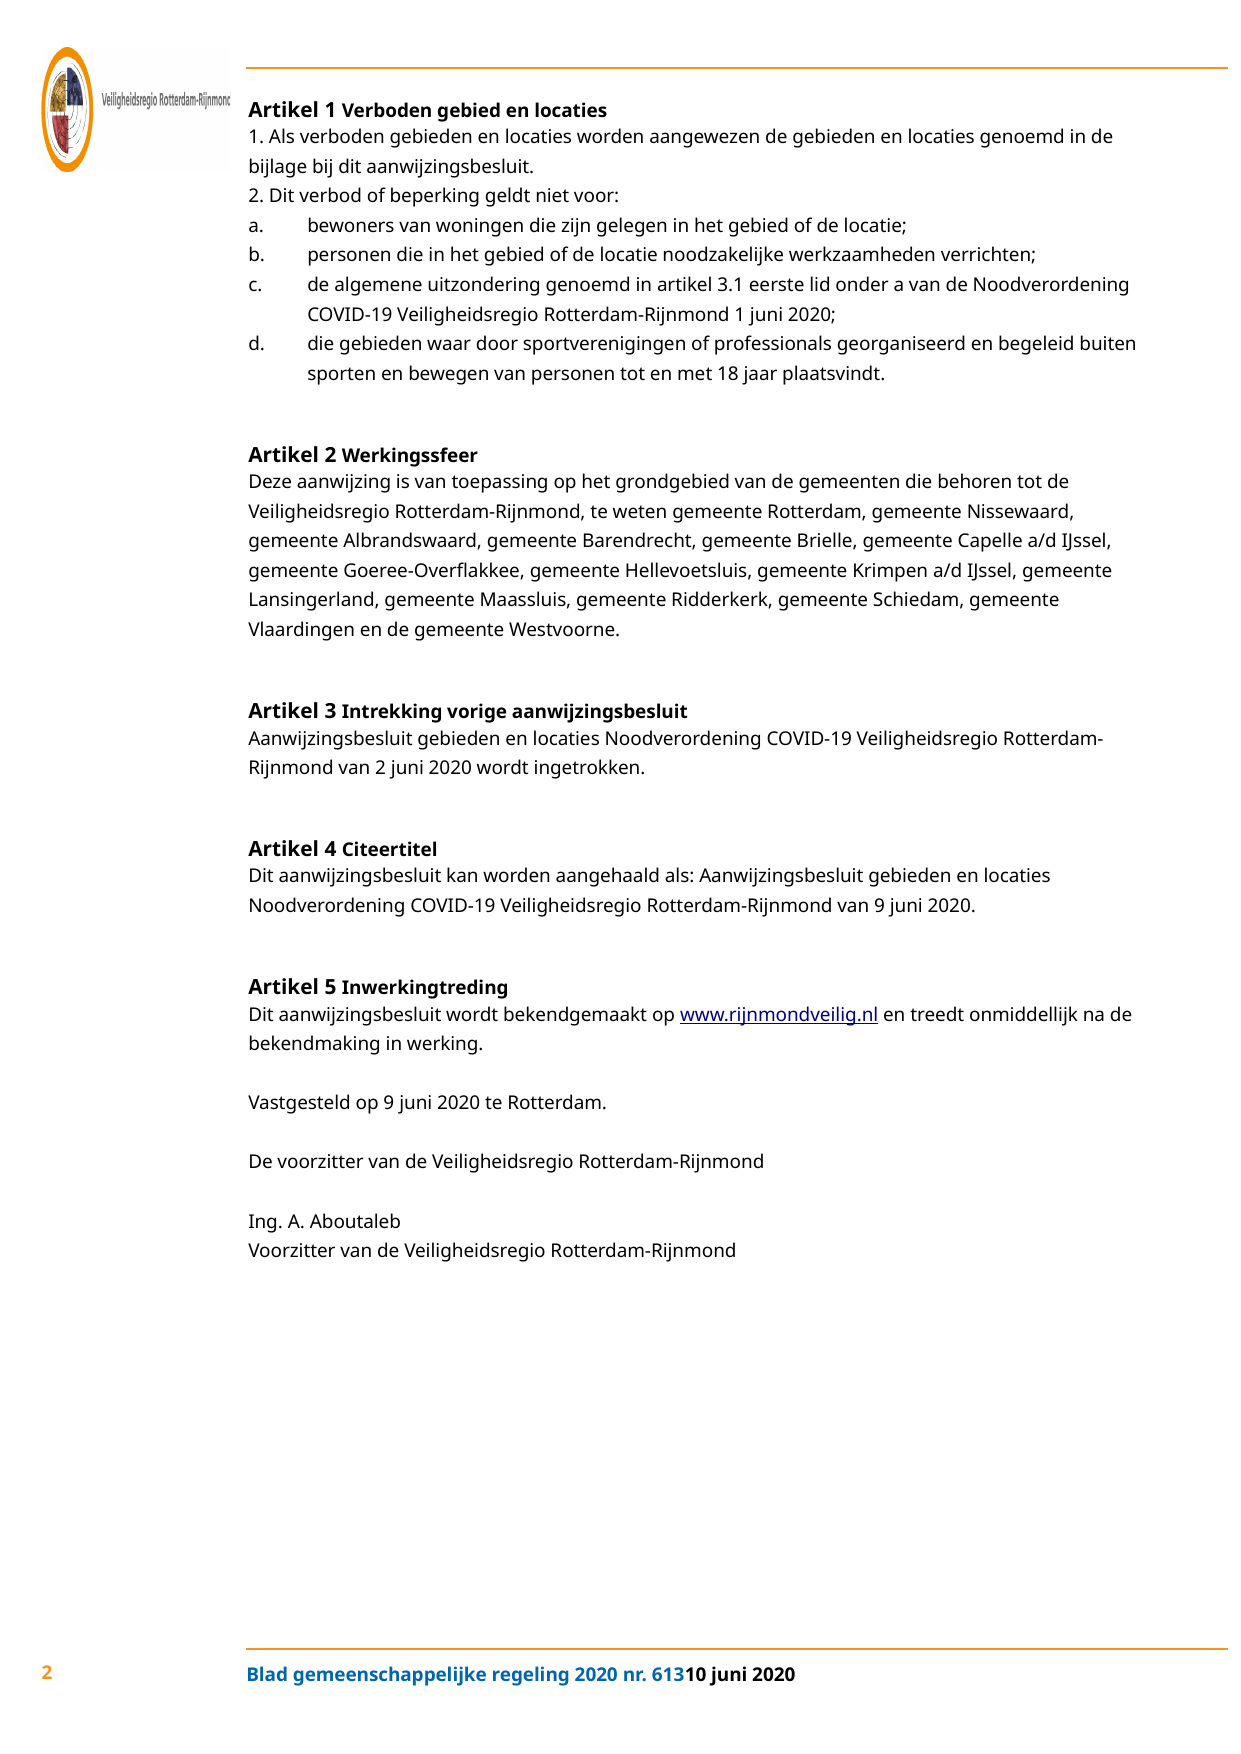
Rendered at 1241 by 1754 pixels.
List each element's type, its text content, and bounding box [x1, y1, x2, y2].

list die gebieden waar door sportverenigingen of professionals georganiseerd en begeleid buiten sporten en bewegen van personen tot en met 18 jaar plaatsvindt. [248, 330, 1152, 386]
text Voorzitter van de Veiligheidsregio Rotterdam-Rijnmond [248, 1237, 1152, 1263]
text 1. Als verboden gebieden en locaties worden aangewezen de gebieden en locaties genoemd in de bijlage bij dit aanwijzingsbesluit. [248, 123, 1152, 178]
list bewoners van woningen die zijn gelegen in het gebied of de locatie; [248, 212, 1152, 238]
text Vastgesteld op 9 juni 2020 te Rotterdam. [248, 1089, 1152, 1115]
text Dit aanwijzingsbesluit wordt bekendgemaakt op www.rijnmondveilig.nl en treedt onmiddellijk na de bekendmaking in werking. [248, 1001, 1152, 1056]
text Ing. A. Aboutaleb [248, 1208, 1152, 1233]
list personen die in het gebied of de locatie noodzakelijke werkzaamheden verrichten; [248, 242, 1152, 267]
text Artikel 1 Verboden gebied en locaties [248, 95, 1152, 123]
list de algemene uitzondering genoemd in artikel 3.1 eerste lid onder a van de Noodverordening COVID-19 Veiligheidsregio Rotterdam-Rijnmond 1 juni 2020; [248, 271, 1152, 326]
picture [41, 47, 231, 172]
text Artikel 4 Citeertitel [248, 834, 1152, 863]
text Artikel 2 Werkingssfeer [248, 440, 1152, 468]
text 2. Dit verbod of beperking geldt niet voor: [248, 182, 1152, 208]
text Aanwijzingsbesluit gebieden en locaties Noodverordening COVID-19 Veiligheidsregio Rotterdam-Rijnmond van 2 juni 2020 wordt ingetrokken. [248, 725, 1152, 780]
text Deze aanwijzing is van toepassing op het grondgebied van de gemeenten die behoren tot de Veiligheidsregio Rotterdam-Rijnmond, te weten gemeente Rotterdam, gemeente Nissewaard, gemeente Albrandswaard, gemeente Barendrecht, gemeente Brielle, gemeente Capelle a/d IJssel, gemeente Goeree-Overflakkee, gemeente Hellevoetsluis, gemeente Krimpen a/d IJssel, gemeente Lansingerland, gemeente Maassluis, gemeente Ridderkerk, gemeente Schiedam, gemeente Vlaardingen en de gemeente Westvoorne. [248, 468, 1152, 642]
text De voorzitter van de Veiligheidsregio Rotterdam-Rijnmond [248, 1149, 1152, 1174]
text Artikel 3 Intrekking vorige aanwijzingsbesluit [248, 696, 1152, 725]
text Artikel 5 Inwerkingtreding [248, 972, 1152, 1001]
text Dit aanwijzingsbesluit kan worden aangehaald als: Aanwijzingsbesluit gebieden en locaties Noodverordening COVID-19 Veiligheidsregio Rotterdam-Rijnmond van 9 juni 2020. [248, 863, 1152, 918]
